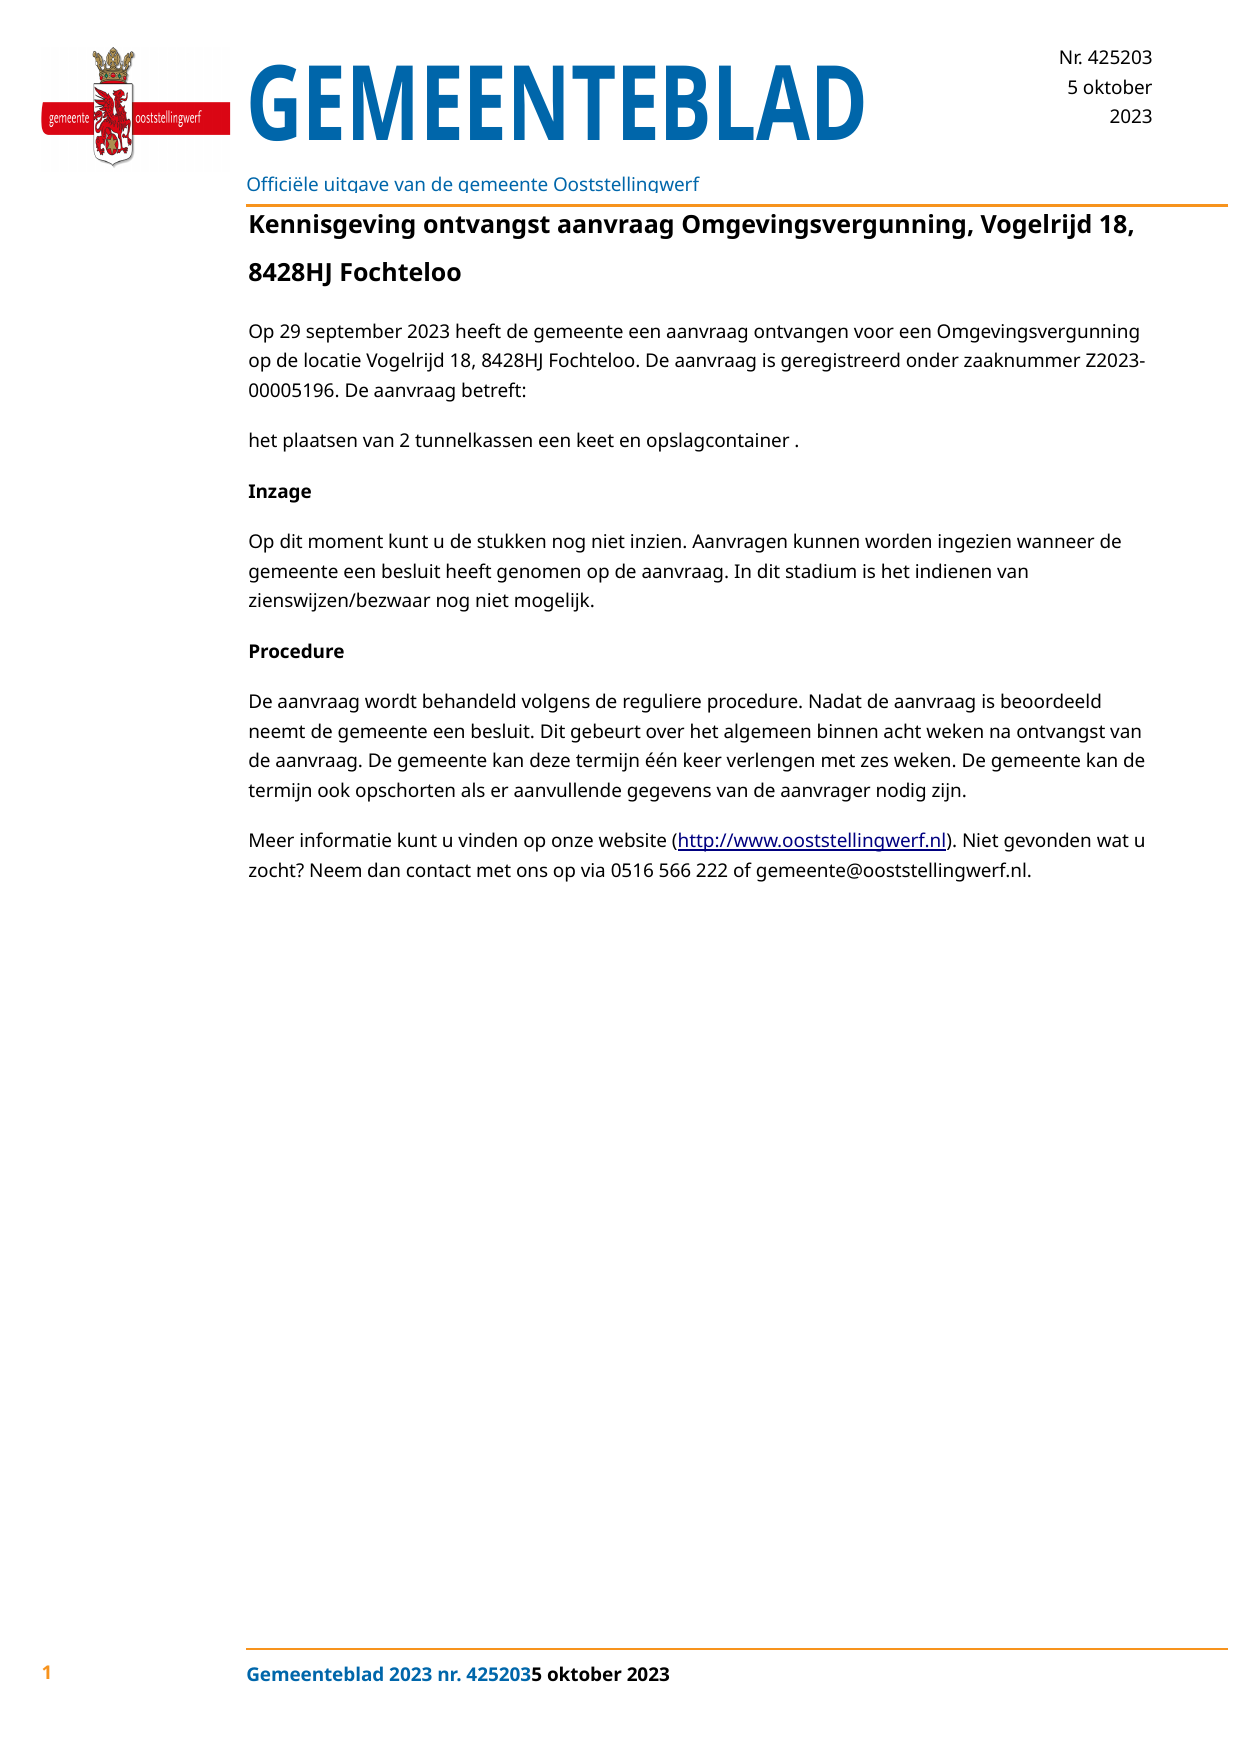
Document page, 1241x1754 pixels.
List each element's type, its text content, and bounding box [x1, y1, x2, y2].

text het plaatsen van 2 tunnelkassen een keet en opslagcontainer . [248, 427, 1152, 453]
text Meer informatie kunt u vinden op onze website (http://www.ooststellingwerf.nl). Niet gevonden wat u zocht? Neem dan contact met ons op via 0516 566 222 of gemeente@ooststellingwerf.nl. [248, 827, 1152, 883]
text Inzage [248, 478, 1152, 504]
text Procedure [248, 638, 1152, 664]
text Op dit moment kunt u de stukken nog niet inzien. Aanvragen kunnen worden ingezien wanneer de gemeente een besluit heeft genomen op de aanvraag. In dit stadium is het indienen van zienswijzen/bezwaar nog niet mogelijk. [248, 528, 1152, 613]
text Kennisgeving ontvangst aanvraag Omgevingsvergunning, Vogelrijd 18, 8428HJ Fochteloo [248, 207, 1152, 288]
text De aanvraag wordt behandeld volgens de reguliere procedure. Nadat de aanvraag is beoordeeld neemt de gemeente een besluit. Dit gebeurt over het algemeen binnen acht weken na ontvangst van de aanvraag. De gemeente kan deze termijn één keer verlengen met zes weken. De gemeente kan de termijn ook opschorten als er aanvullende gegevens van de aanvrager nodig zijn. [248, 688, 1152, 803]
picture [41, 47, 231, 172]
text Op 29 september 2023 heeft de gemeente een aanvraag ontvangen voor een Omgevingsvergunning op de locatie Vogelrijd 18, 8428HJ Fochteloo. De aanvraag is geregistreerd onder zaaknummer Z2023-00005196. De aanvraag betreft: [248, 318, 1152, 403]
